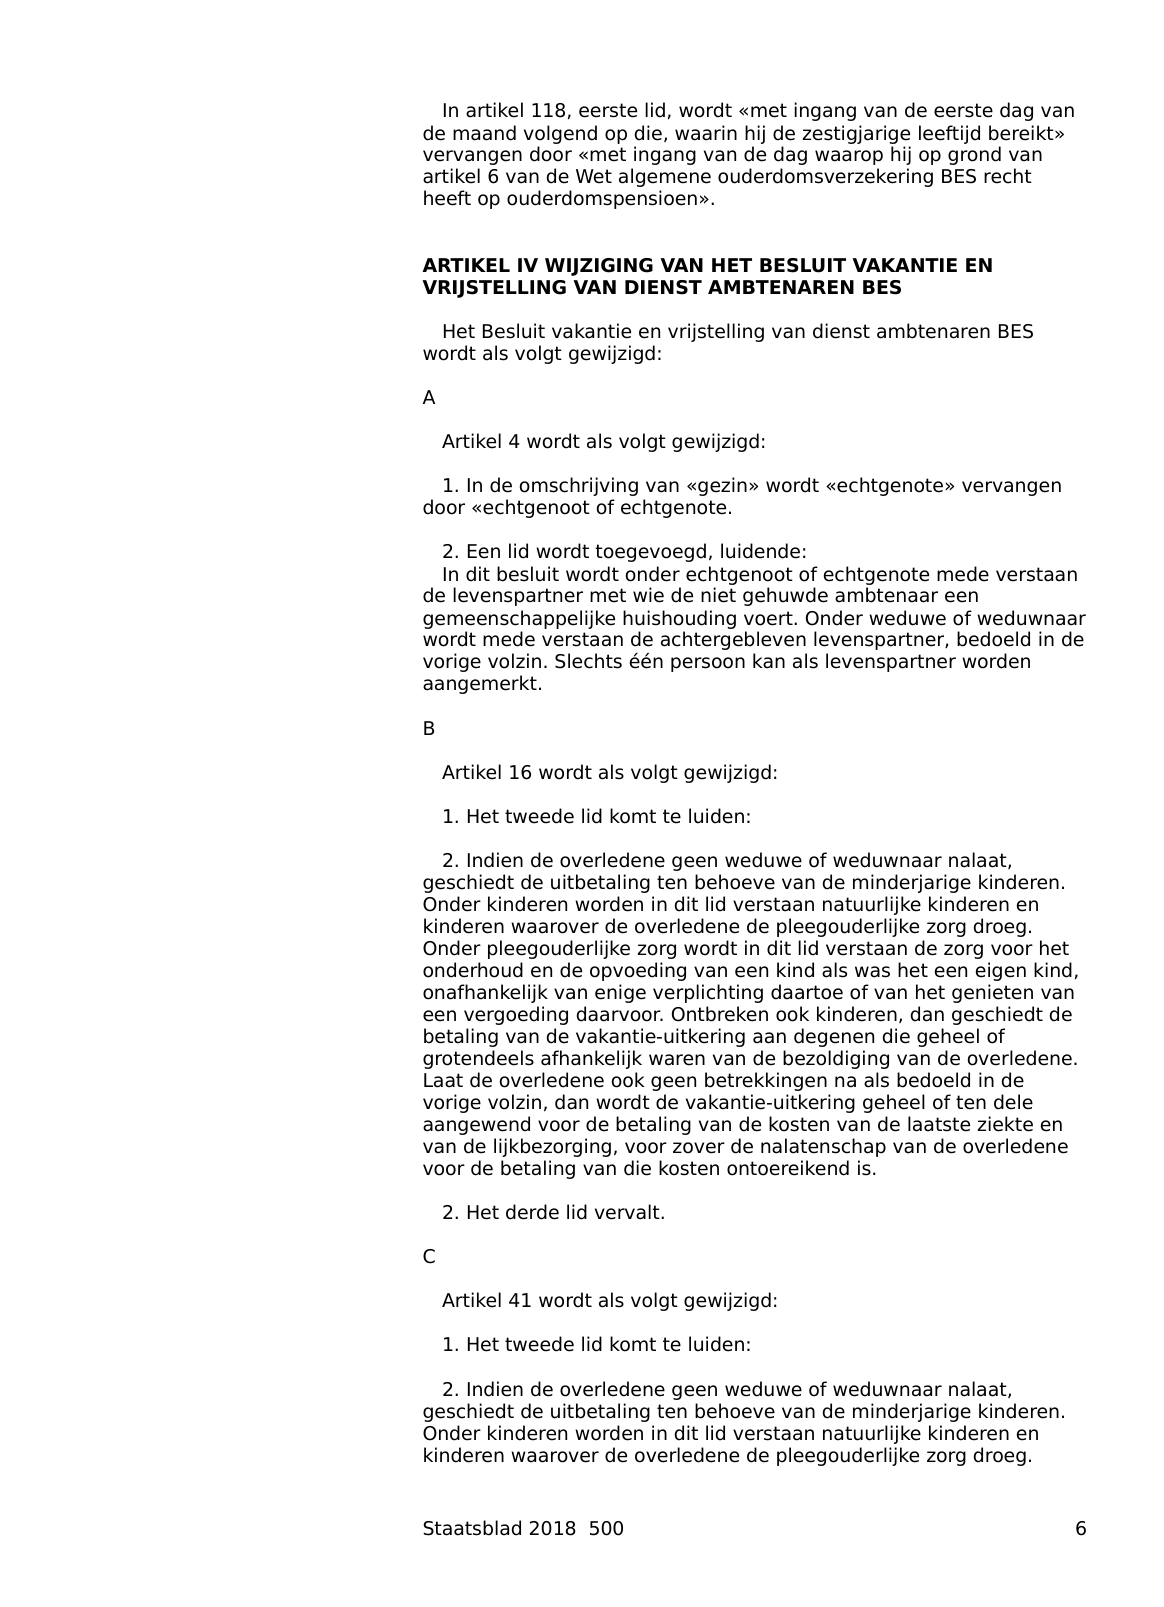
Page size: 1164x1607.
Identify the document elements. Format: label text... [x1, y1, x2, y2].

text In dit besluit wordt onder echtgenoot of echtgenote mede verstaan de levenspartner met wie de niet gehuwde ambtenaar een gemeenschappelijke huishouding voert. Onder weduwe of weduwnaar wordt mede verstaan de achtergebleven levenspartner, bedoeld in de vorige volzin. Slechts één persoon kan als levenspartner worden aangemerkt. [422, 563, 1087, 695]
text 1. In de omschrijving van «gezin» wordt «echtgenote» vervangen door «echtgenoot of echtgenote. [422, 475, 1087, 519]
text 2. Het derde lid vervalt. [422, 1202, 1087, 1224]
text C [422, 1246, 1087, 1268]
text 1. Het tweede lid komt te luiden: [422, 1334, 1087, 1356]
text 2. Een lid wordt toegevoegd, luidende: [422, 541, 1087, 563]
text B [422, 717, 1087, 739]
text Artikel 4 wordt als volgt gewijzigd: [422, 431, 1087, 453]
text A [422, 387, 1087, 409]
text Het Besluit vakantie en vrijstelling van dienst ambtenaren BES wordt als volgt gewijzigd: [422, 321, 1087, 365]
text In artikel 118, eerste lid, wordt «met ingang van de eerste dag van de maand volgend op die, waarin hij de zestigjarige leeftijd bereikt» vervangen door «met ingang van de dag waarop hij op grond van artikel 6 van de Wet algemene ouderdomsverzekering BES recht heeft op ouderdomspensioen». [422, 100, 1087, 210]
text 2. Indien de overledene geen weduwe of weduwnaar nalaat, geschiedt de uitbetaling ten behoeve van de minderjarige kinderen. Onder kinderen worden in dit lid verstaan natuurlijke kinderen en kinderen waarover de overledene de pleegouderlijke zorg droeg. Onder pleegouderlijke zorg wordt in dit lid verstaan de zorg voor het onderhoud en de opvoeding van een kind als was het een eigen kind, onafhankelijk van enige verplichting daartoe of van het genieten van een vergoeding daarvoor. Ontbreken ook kinderen, dan geschiedt de betaling van de vakantie-uitkering aan degenen die geheel of grotendeels afhankelijk waren van de bezoldiging van de overledene. Laat de overledene ook geen betrekkingen na als bedoeld in de vorige volzin, dan wordt de vakantie-uitkering geheel of ten dele aangewend voor de betaling van de kosten van de laatste ziekte en van de lijkbezorging, voor zover de nalatenschap van de overledene voor de betaling van die kosten ontoereikend is. [422, 850, 1087, 1180]
text 1. Het tweede lid komt te luiden: [422, 806, 1087, 828]
text Artikel 16 wordt als volgt gewijzigd: [422, 762, 1087, 784]
text 2. Indien de overledene geen weduwe of weduwnaar nalaat, geschiedt de uitbetaling ten behoeve van de minderjarige kinderen. Onder kinderen worden in dit lid verstaan natuurlijke kinderen en kinderen waarover de overledene de pleegouderlijke zorg droeg. [422, 1378, 1087, 1466]
subtitle ARTIKEL IV WIJZIGING VAN HET BESLUIT VAKANTIE EN VRIJSTELLING VAN DIENST AMBTENAREN BES [422, 255, 1087, 299]
text Artikel 41 wordt als volgt gewijzigd: [422, 1290, 1087, 1312]
